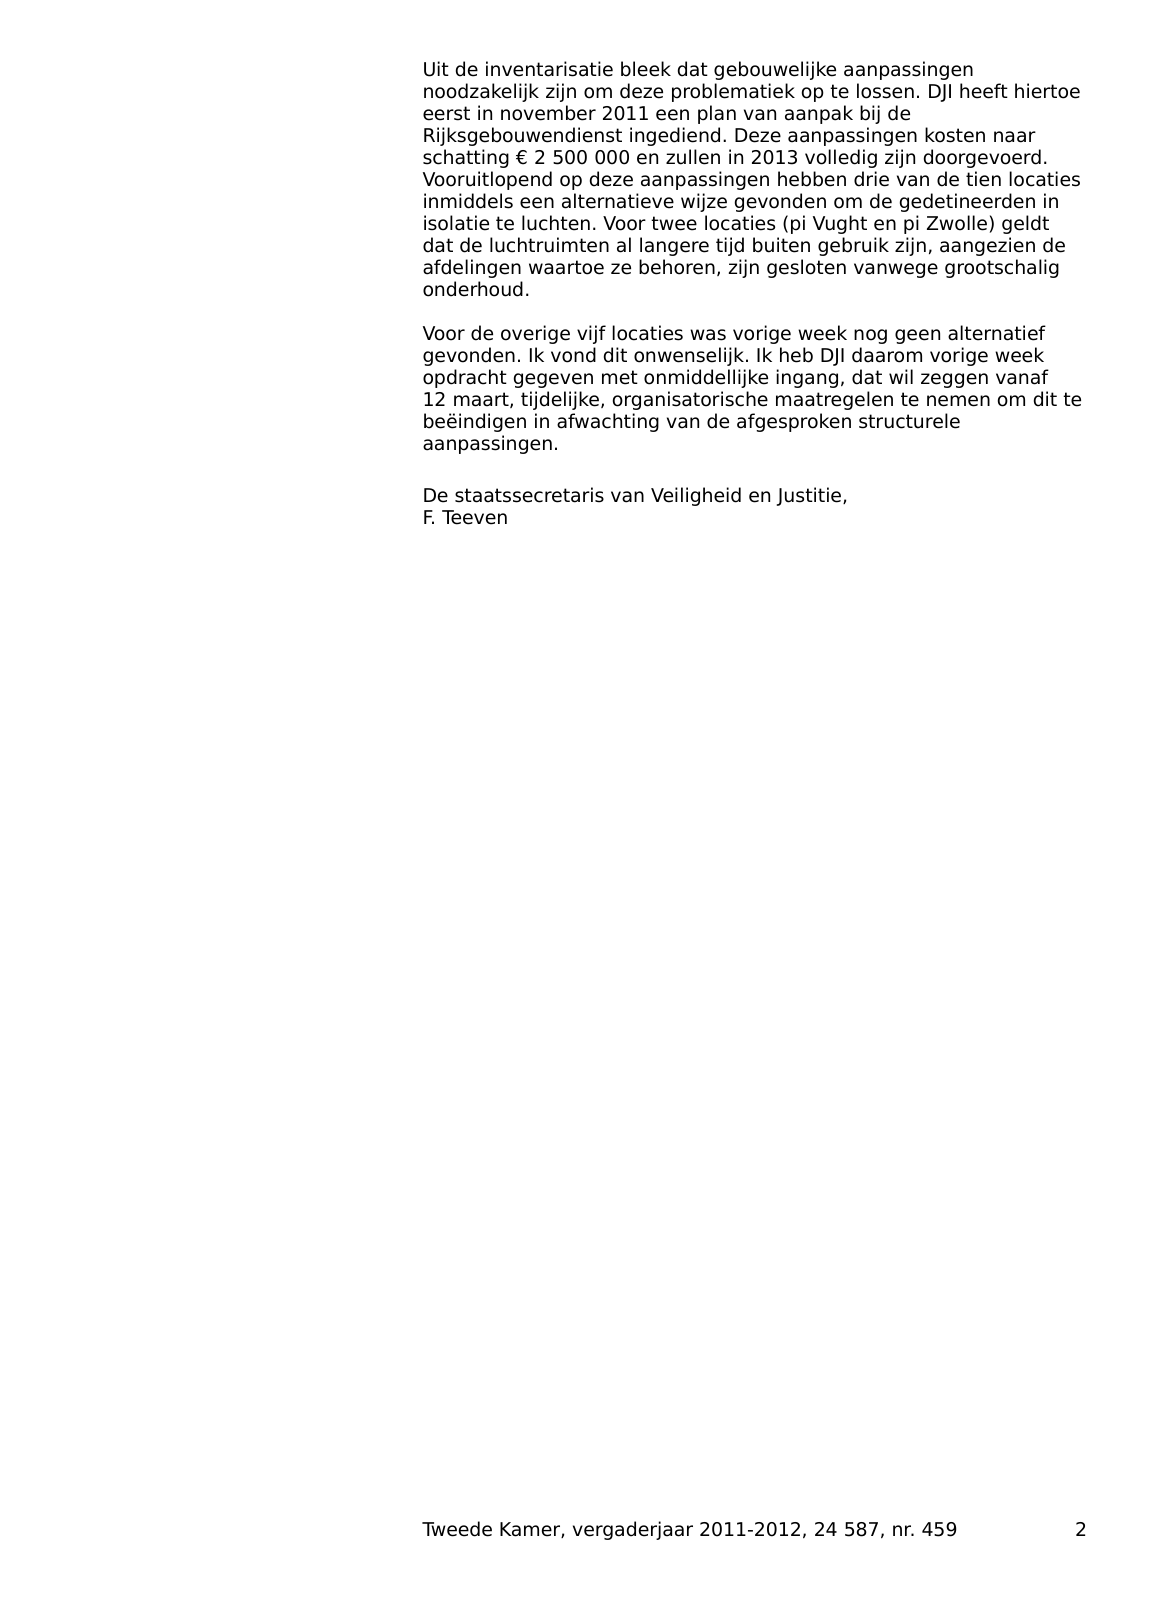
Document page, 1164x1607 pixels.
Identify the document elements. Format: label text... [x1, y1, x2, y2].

text De staatssecretaris van Veiligheid en Justitie, F. Teeven [422, 485, 1087, 529]
text Uit de inventarisatie bleek dat gebouwelijke aanpassingen noodzakelijk zijn om deze problematiek op te lossen. DJI heeft hiertoe eerst in november 2011 een plan van aanpak bij de Rijksgebouwendienst ingediend. Deze aanpassingen kosten naar schatting € 2 500 000 en zullen in 2013 volledig zijn doorgevoerd. Vooruitlopend op deze aanpassingen hebben drie van de tien locaties inmiddels een alternatieve wijze gevonden om de gedetineerden in isolatie te luchten. Voor twee locaties (pi Vught en pi Zwolle) geldt dat de luchtruimten al langere tijd buiten gebruik zijn, aangezien de afdelingen waartoe ze behoren, zijn gesloten vanwege grootschalig onderhoud. [422, 59, 1087, 301]
text Voor de overige vijf locaties was vorige week nog geen alternatief gevonden. Ik vond dit onwenselijk. Ik heb DJI daarom vorige week opdracht gegeven met onmiddellijke ingang, dat wil zeggen vanaf 12 maart, tijdelijke, organisatorische maatregelen te nemen om dit te beëindigen in afwachting van de afgesproken structurele aanpassingen. [422, 323, 1087, 455]
